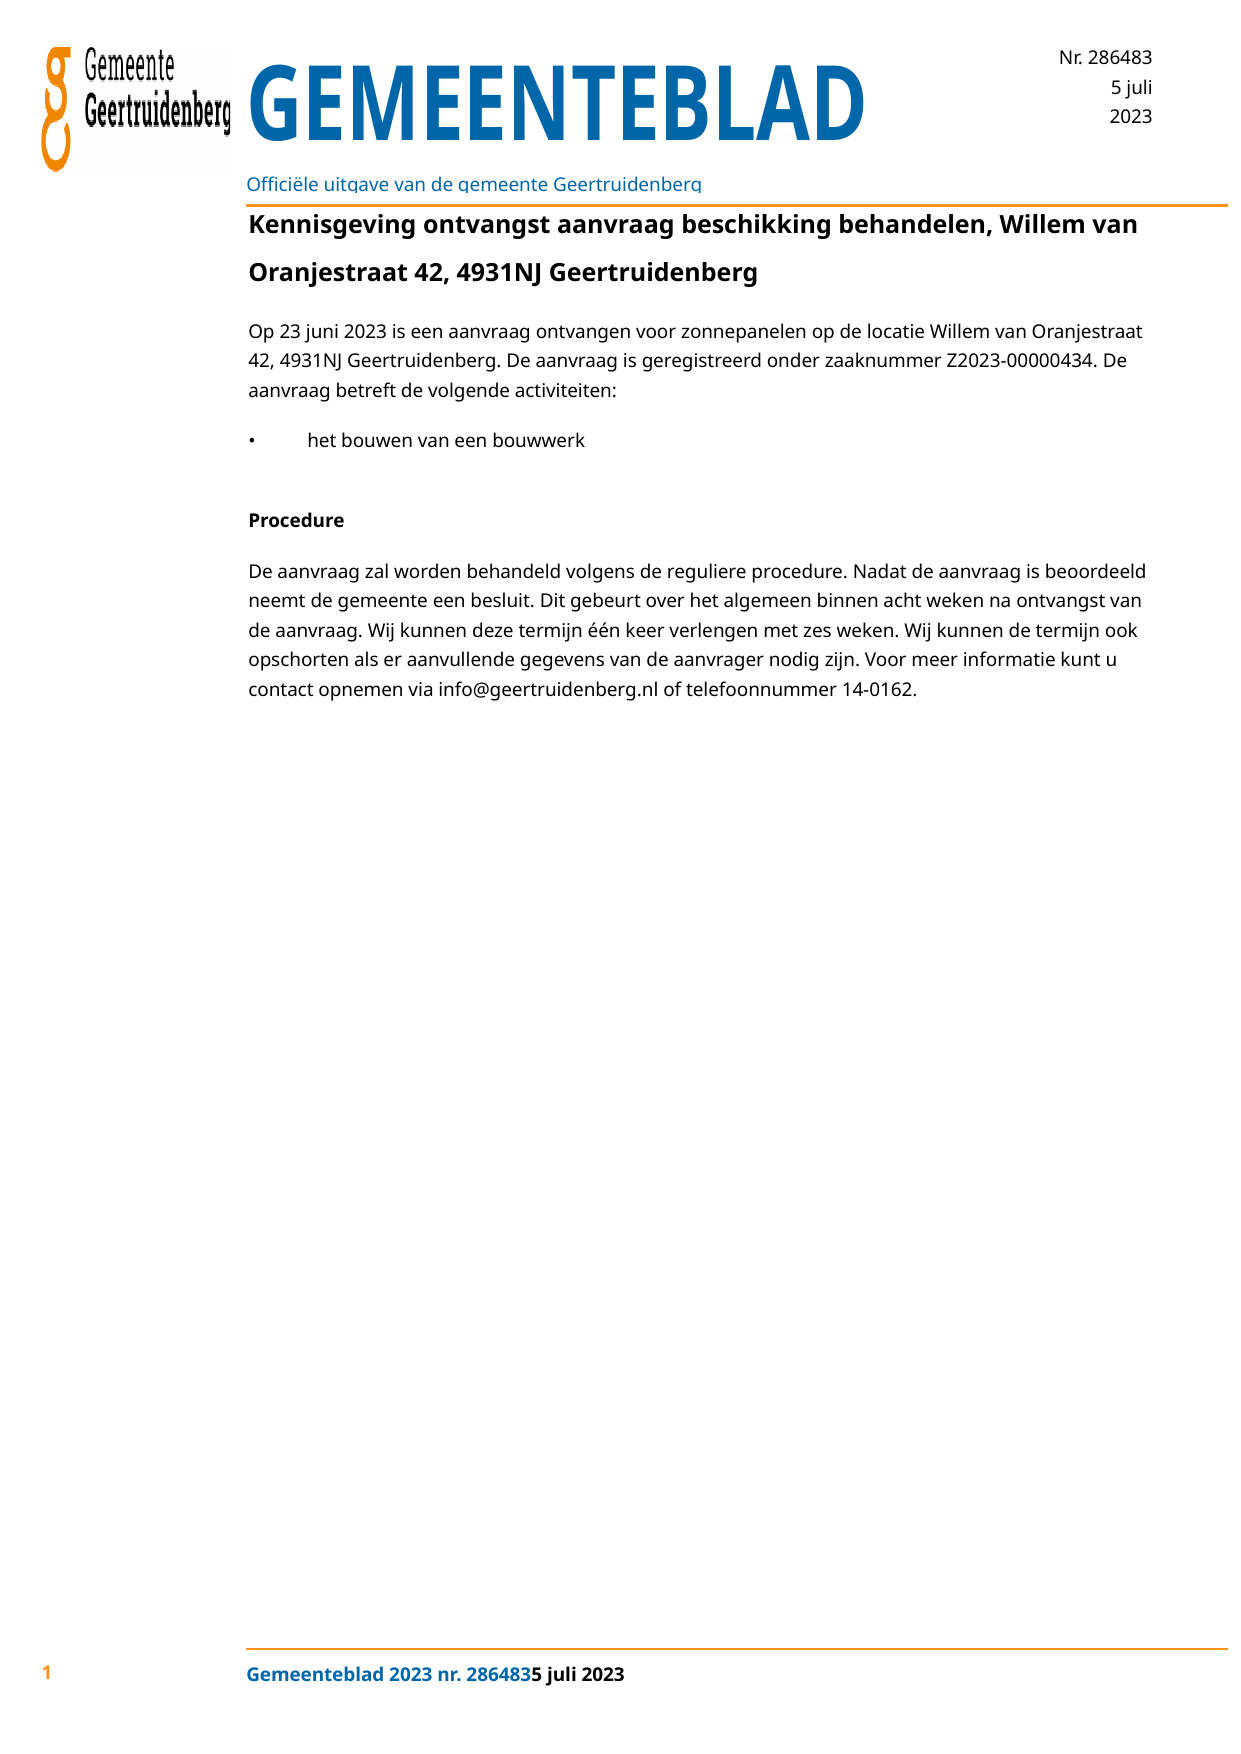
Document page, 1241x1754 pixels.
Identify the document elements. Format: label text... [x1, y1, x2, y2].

list het bouwen van een bouwwerk [248, 427, 1152, 453]
text Kennisgeving ontvangst aanvraag beschikking behandelen, Willem van Oranjestraat 42, 4931NJ Geertruidenberg [248, 207, 1152, 288]
text De aanvraag zal worden behandeld volgens de reguliere procedure. Nadat de aanvraag is beoordeeld neemt de gemeente een besluit. Dit gebeurt over het algemeen binnen acht weken na ontvangst van de aanvraag. Wij kunnen deze termijn één keer verlengen met zes weken. Wij kunnen de termijn ook opschorten als er aanvullende gegevens van de aanvrager nodig zijn. Voor meer informatie kunt u contact opnemen via info@geertruidenberg.nl of telefoonnummer 14-0162. [248, 558, 1152, 702]
picture [41, 47, 231, 172]
text Procedure [248, 507, 1152, 533]
text Op 23 juni 2023 is een aanvraag ontvangen voor zonnepanelen op de locatie Willem van Oranjestraat 42, 4931NJ Geertruidenberg. De aanvraag is geregistreerd onder zaaknummer Z2023-00000434. De aanvraag betreft de volgende activiteiten: [248, 318, 1152, 403]
